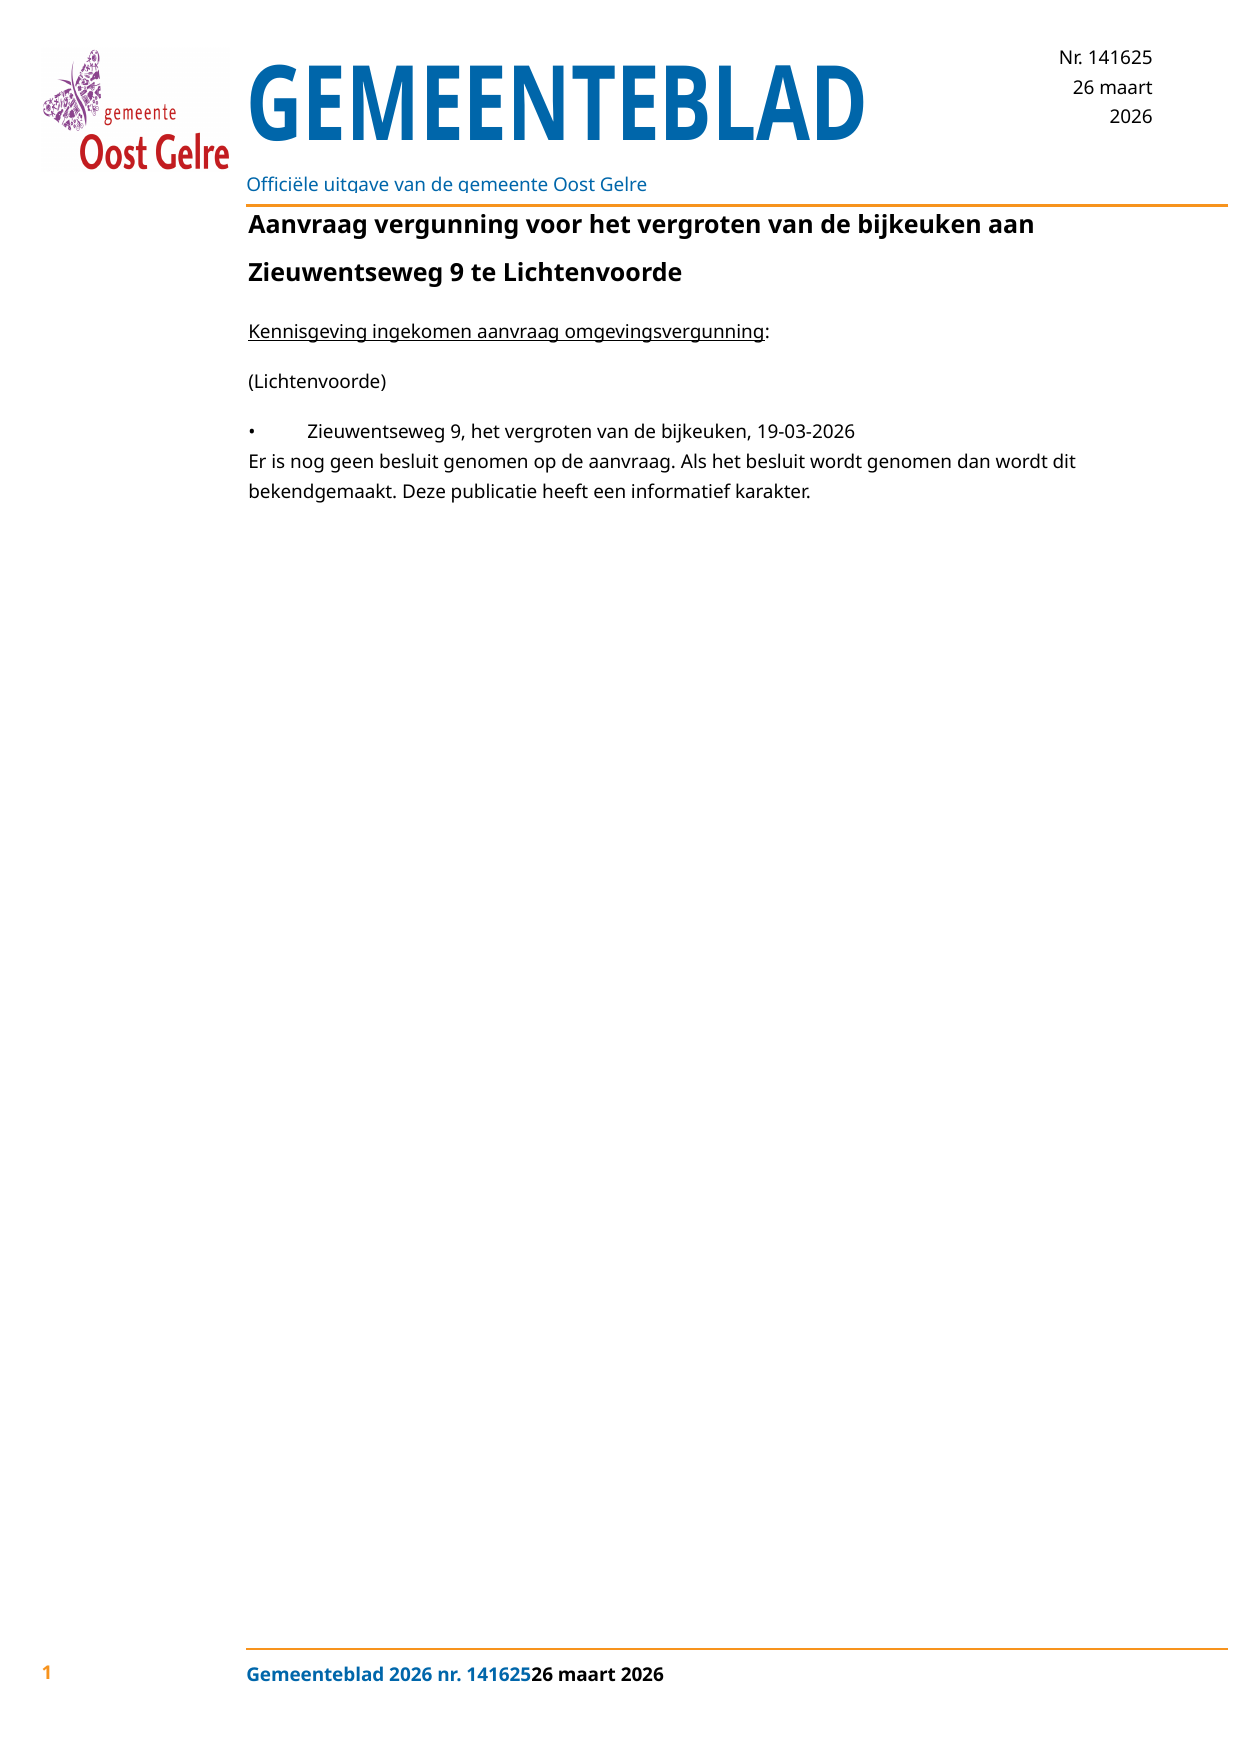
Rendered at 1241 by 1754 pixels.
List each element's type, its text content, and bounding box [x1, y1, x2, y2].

text Er is nog geen besluit genomen op de aanvraag. Als het besluit wordt genomen dan wordt dit bekendgemaakt. Deze publicatie heeft een informatief karakter. [248, 448, 1152, 504]
text Aanvraag vergunning voor het vergroten van de bijkeuken aan Zieuwentseweg 9 te Lichtenvoorde [248, 207, 1152, 288]
list Zieuwentseweg 9, het vergroten van de bijkeuken, 19-03-2026 [248, 419, 1152, 444]
text Kennisgeving ingekomen aanvraag omgevingsvergunning: [248, 318, 1152, 344]
picture [41, 47, 231, 172]
text (Lichtenvoorde) [248, 368, 1152, 394]
